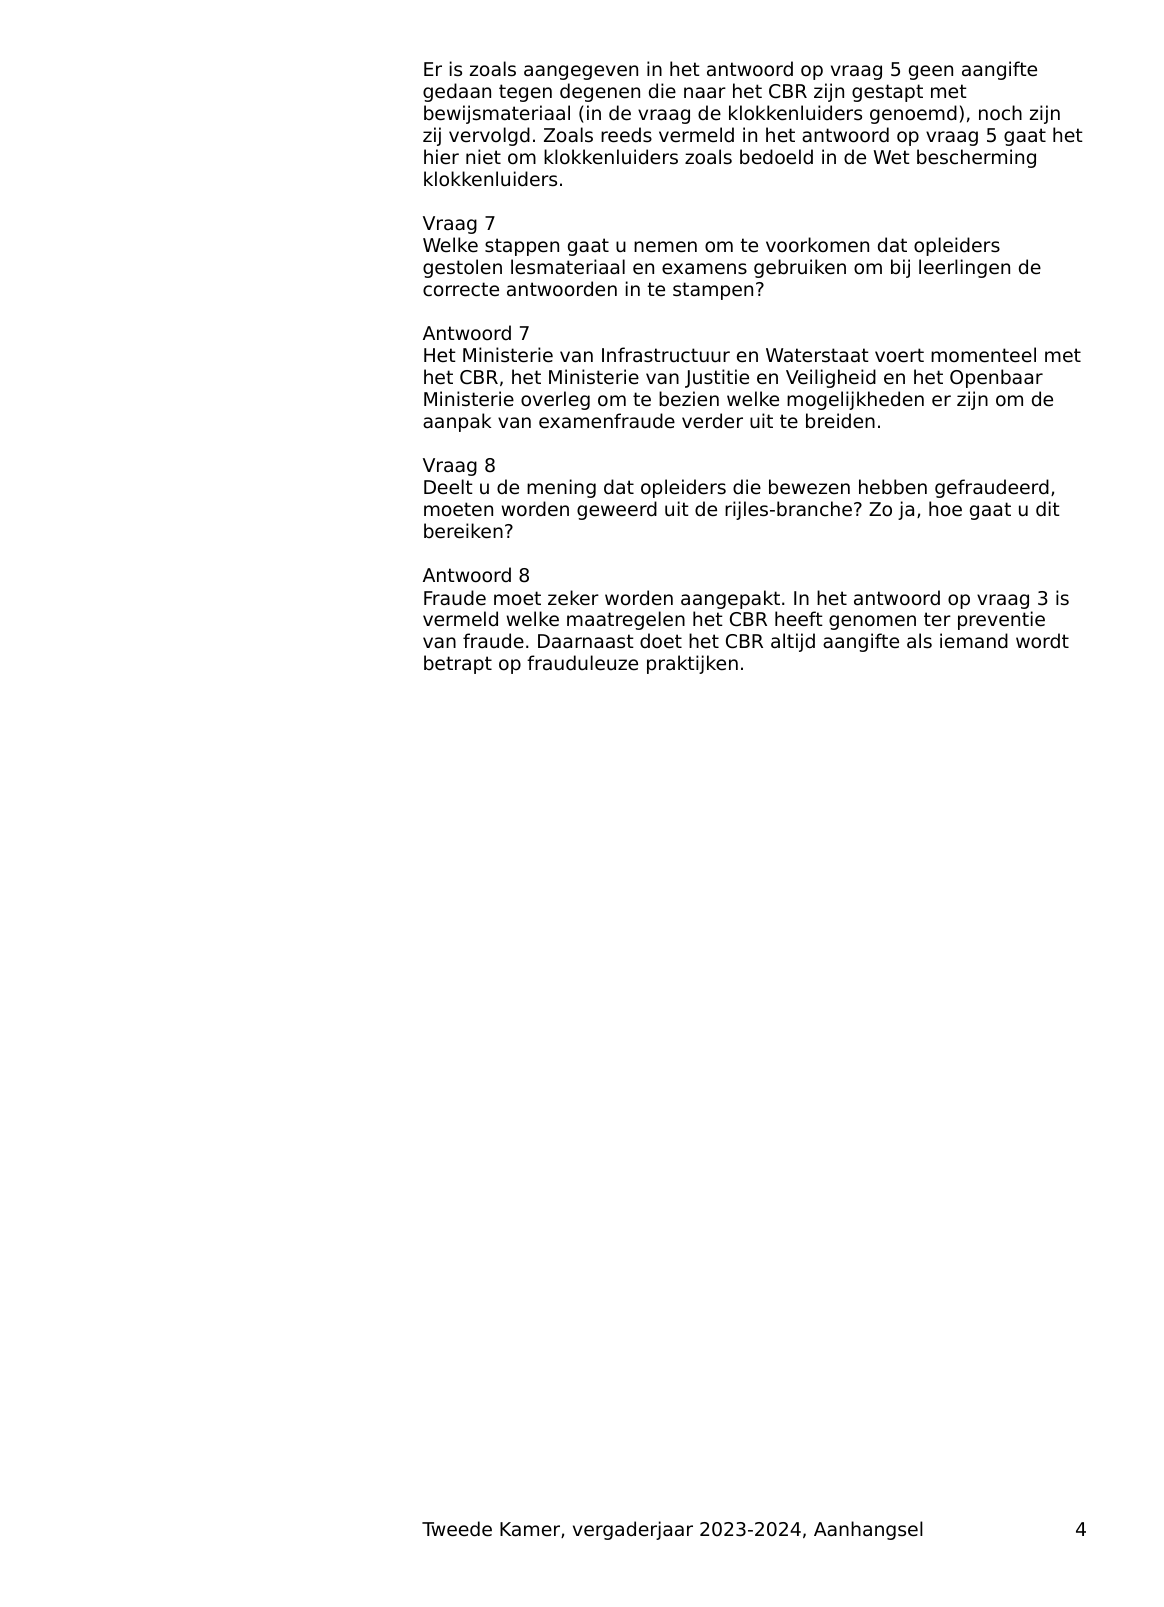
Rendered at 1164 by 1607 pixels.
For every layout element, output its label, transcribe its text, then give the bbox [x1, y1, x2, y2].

text Welke stappen gaat u nemen om te voorkomen dat opleiders gestolen lesmateriaal en examens gebruiken om bij leerlingen de correcte antwoorden in te stampen? [422, 235, 1087, 301]
text Vraag 7 [422, 213, 1087, 235]
text Het Ministerie van Infrastructuur en Waterstaat voert momenteel met het CBR, het Ministerie van Justitie en Veiligheid en het Openbaar Ministerie overleg om te bezien welke mogelijkheden er zijn om de aanpak van examenfraude verder uit te breiden. [422, 345, 1087, 433]
text Antwoord 8 [422, 565, 1087, 587]
text Vraag 8 [422, 455, 1087, 477]
text Antwoord 7 [422, 323, 1087, 345]
text Er is zoals aangegeven in het antwoord op vraag 5 geen aangifte gedaan tegen degenen die naar het CBR zijn gestapt met bewijsmateriaal (in de vraag de klokkenluiders genoemd), noch zijn zij vervolgd. Zoals reeds vermeld in het antwoord op vraag 5 gaat het hier niet om klokkenluiders zoals bedoeld in de Wet bescherming klokkenluiders. [422, 59, 1087, 191]
text Deelt u de mening dat opleiders die bewezen hebben gefraudeerd, moeten worden geweerd uit de rijles-branche? Zo ja, hoe gaat u dit bereiken? [422, 477, 1087, 543]
text Fraude moet zeker worden aangepakt. In het antwoord op vraag 3 is vermeld welke maatregelen het CBR heeft genomen ter preventie van fraude. Daarnaast doet het CBR altijd aangifte als iemand wordt betrapt op frauduleuze praktijken. [422, 587, 1087, 675]
